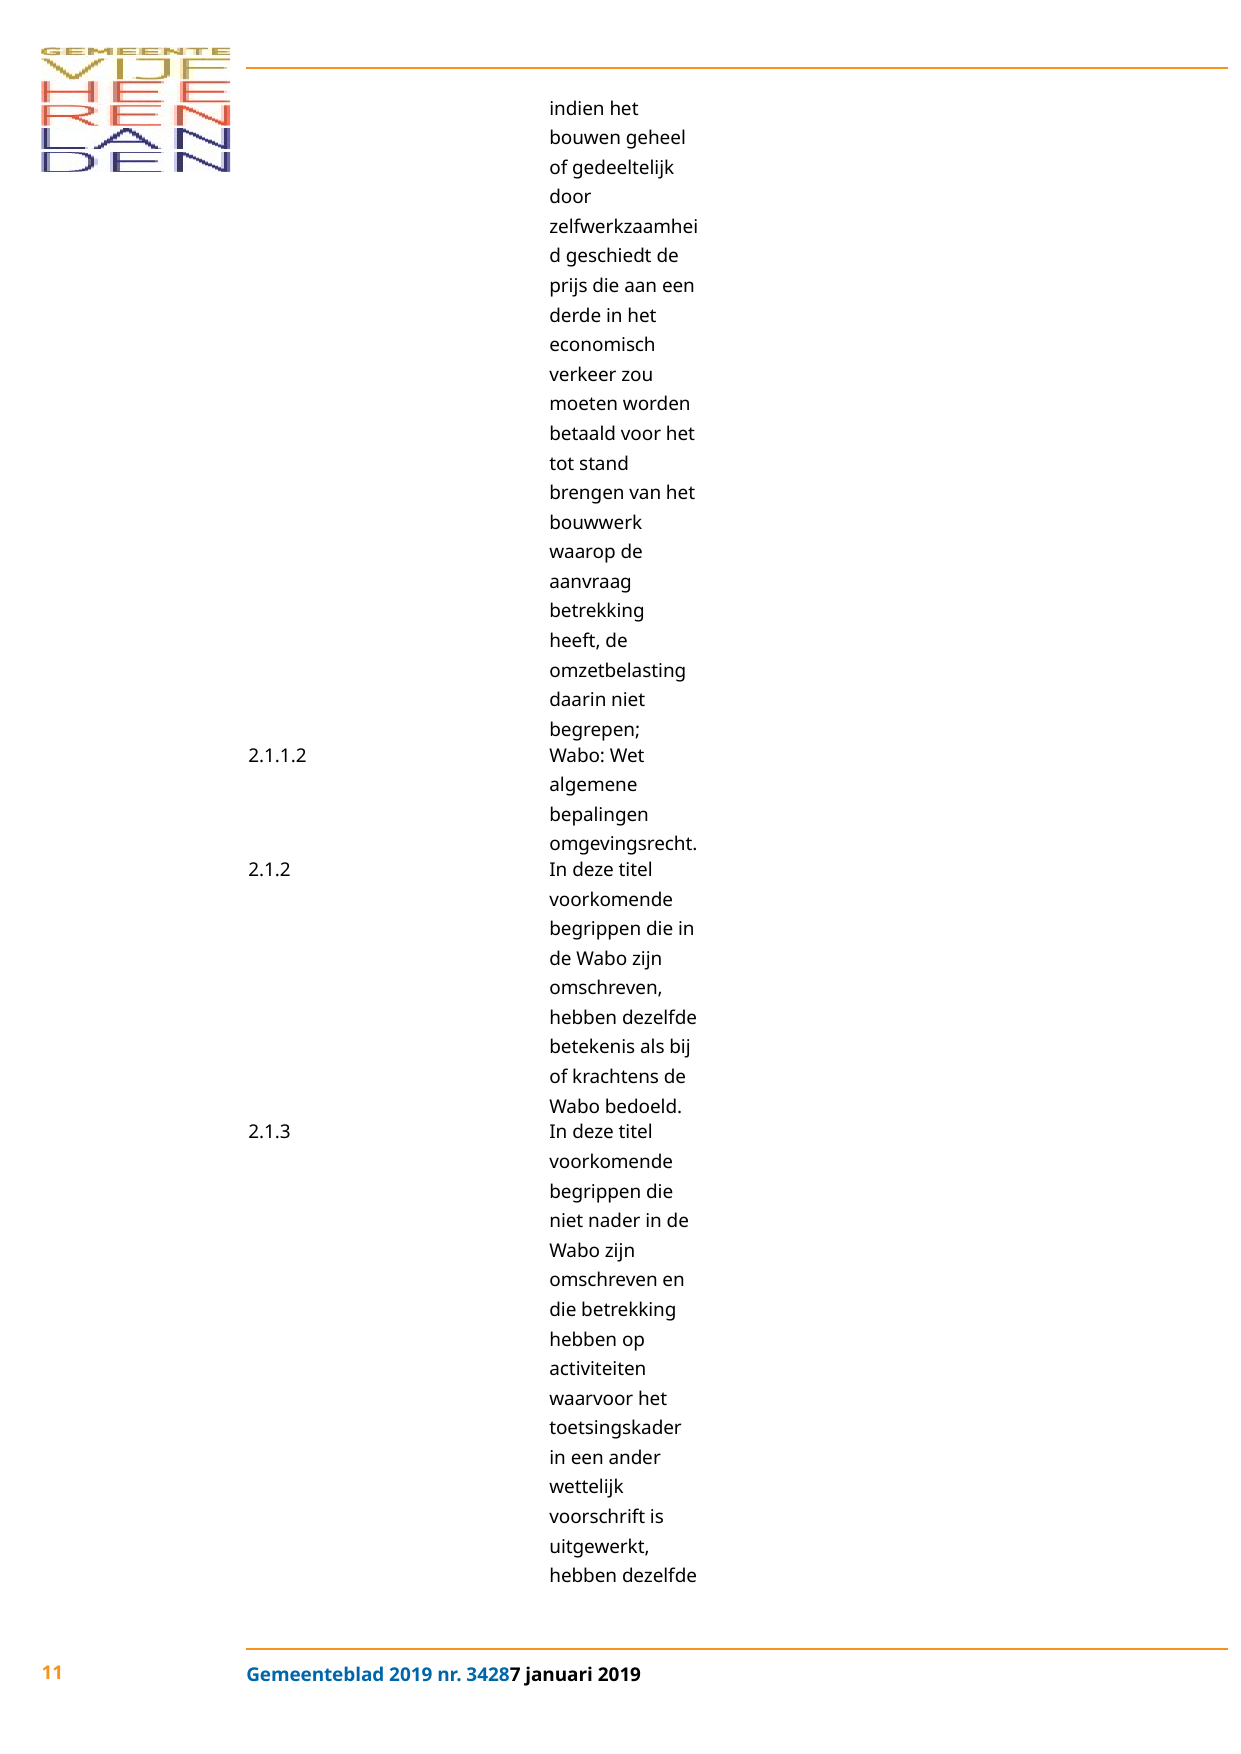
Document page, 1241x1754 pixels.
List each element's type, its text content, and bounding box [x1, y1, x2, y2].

table_cell [700, 95, 1001, 742]
table_cell [700, 742, 1001, 856]
table_cell In deze titel voorkomende begrippen die niet nader in de Wabo zijn omschreven en die betrekking hebben op activiteiten waarvoor het toetsingskader in een ander wettelijk voorschrift is uitgewerkt, hebben dezelfde [549, 1119, 700, 1588]
table_cell 2.1.2 [248, 856, 549, 1119]
table_cell [700, 1119, 1001, 1588]
table_cell 2.1.1.2 [248, 742, 549, 856]
table_cell In deze titel voorkomende begrippen die in de Wabo zijn omschreven, hebben dezelfde betekenis als bij of krachtens de Wabo bedoeld. [549, 856, 700, 1119]
table_cell 2.1.3 [248, 1119, 549, 1588]
table_cell Wabo: Wet algemene bepalingen omgevingsrecht. [549, 742, 700, 856]
picture [41, 47, 231, 172]
table_cell [700, 856, 1001, 1119]
table_cell [248, 95, 549, 742]
table_cell indien het bouwen geheel of gedeeltelijk door zelfwerkzaamheid geschiedt de prijs die aan een derde in het economisch verkeer zou moeten worden betaald voor het tot stand brengen van het bouwwerk waarop de aanvraag betrekking heeft, de omzetbelasting daarin niet begrepen; [549, 95, 700, 742]
